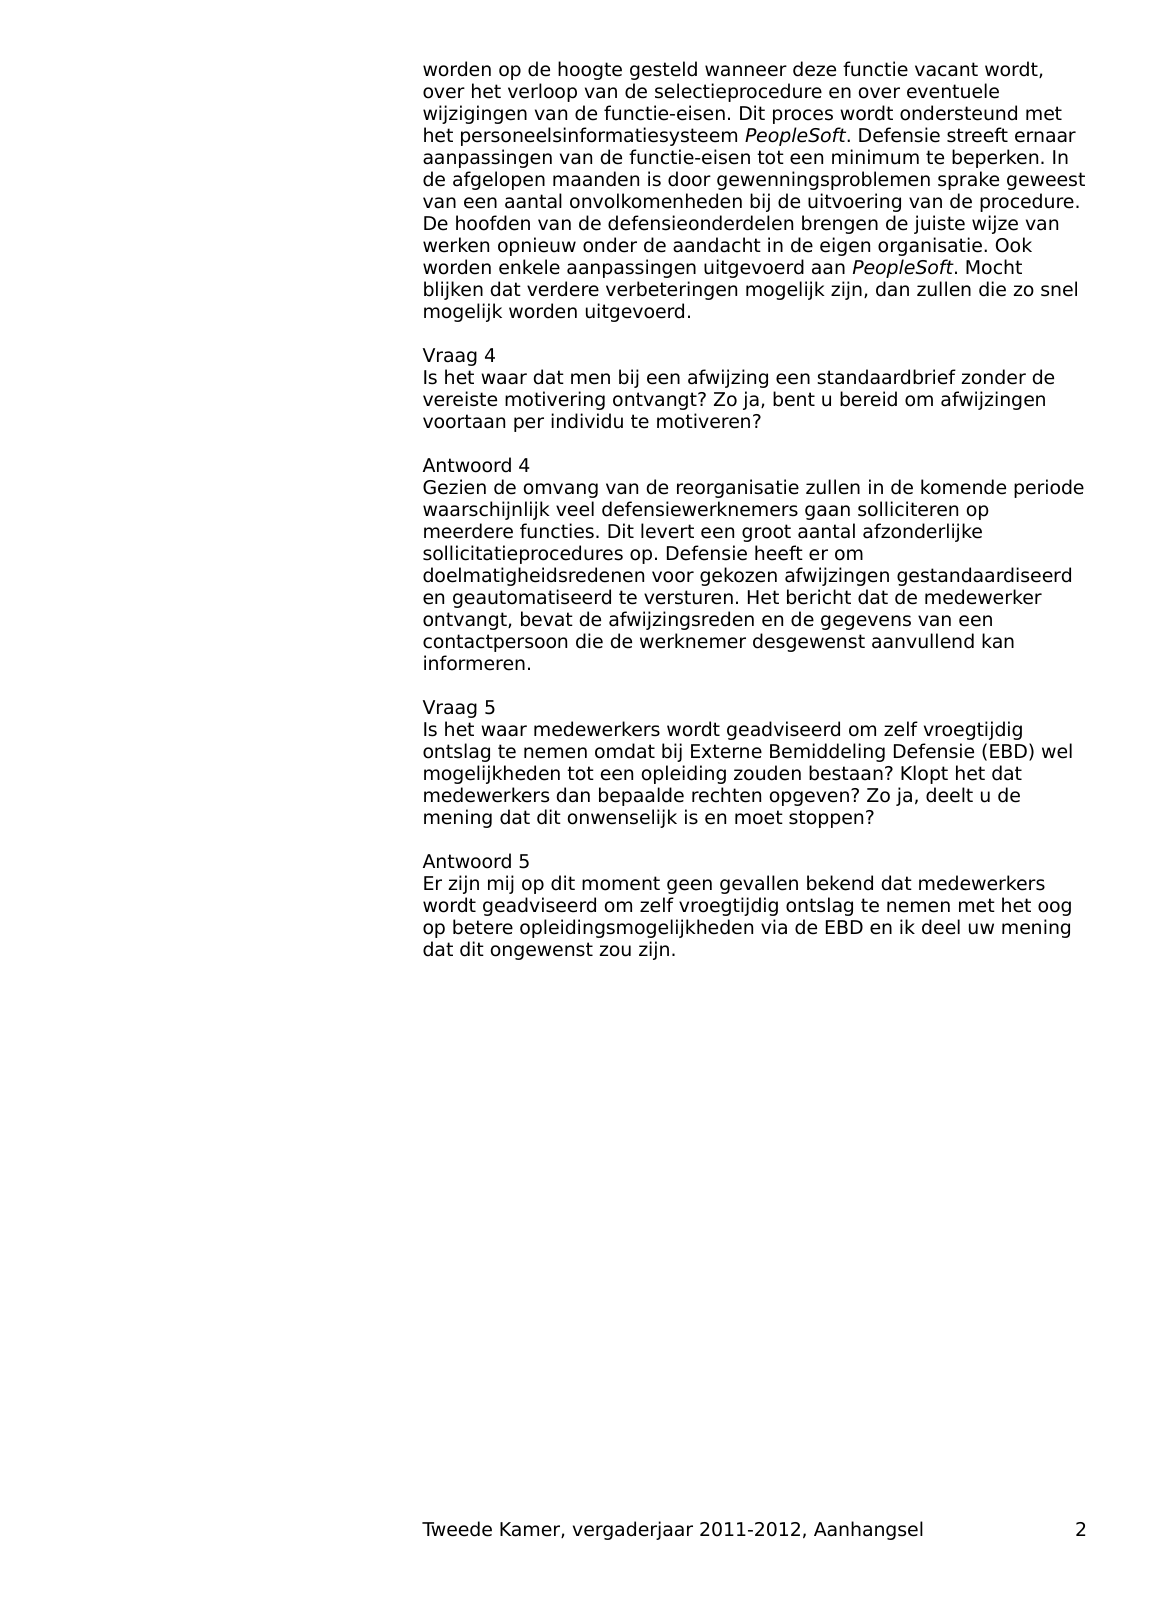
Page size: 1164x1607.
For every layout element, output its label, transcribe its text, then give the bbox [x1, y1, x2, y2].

text Vraag 5 [422, 697, 1087, 719]
text Is het waar dat men bij een afwijzing een standaardbrief zonder de vereiste motivering ontvangt? Zo ja, bent u bereid om afwijzingen voortaan per individu te motiveren? [422, 367, 1087, 433]
text Er zijn mij op dit moment geen gevallen bekend dat medewerkers wordt geadviseerd om zelf vroegtijdig ontslag te nemen met het oog op betere opleidingsmogelijkheden via de EBD en ik deel uw mening dat dit ongewenst zou zijn. [422, 873, 1087, 961]
text Antwoord 5 [422, 851, 1087, 873]
text Gezien de omvang van de reorganisatie zullen in de komende periode waarschijnlijk veel defensiewerknemers gaan solliciteren op meerdere functies. Dit levert een groot aantal afzonderlijke sollicitatieprocedures op. Defensie heeft er om doelmatigheidsredenen voor gekozen afwijzingen gestandaardiseerd en geautomatiseerd te versturen. Het bericht dat de medewerker ontvangt, bevat de afwijzingsreden en de gegevens van een contactpersoon die de werknemer desgewenst aanvullend kan informeren. [422, 477, 1087, 675]
text Vraag 4 [422, 345, 1087, 367]
text Antwoord 4 [422, 455, 1087, 477]
text Is het waar medewerkers wordt geadviseerd om zelf vroegtijdig ontslag te nemen omdat bij Externe Bemiddeling Defensie (EBD) wel mogelijkheden tot een opleiding zouden bestaan? Klopt het dat medewerkers dan bepaalde rechten opgeven? Zo ja, deelt u de mening dat dit onwenselijk is en moet stoppen? [422, 719, 1087, 829]
text worden op de hoogte gesteld wanneer deze functie vacant wordt, over het verloop van de selectieprocedure en over eventuele wijzigingen van de functie-eisen. Dit proces wordt ondersteund met het personeelsinformatiesysteem PeopleSoft. Defensie streeft ernaar aanpassingen van de functie-eisen tot een minimum te beperken. In de afgelopen maanden is door gewenningsproblemen sprake geweest van een aantal onvolkomenheden bij de uitvoering van de procedure. De hoofden van de defensieonderdelen brengen de juiste wijze van werken opnieuw onder de aandacht in de eigen organisatie. Ook worden enkele aanpassingen uitgevoerd aan PeopleSoft. Mocht blijken dat verdere verbeteringen mogelijk zijn, dan zullen die zo snel mogelijk worden uitgevoerd. [422, 59, 1087, 323]
